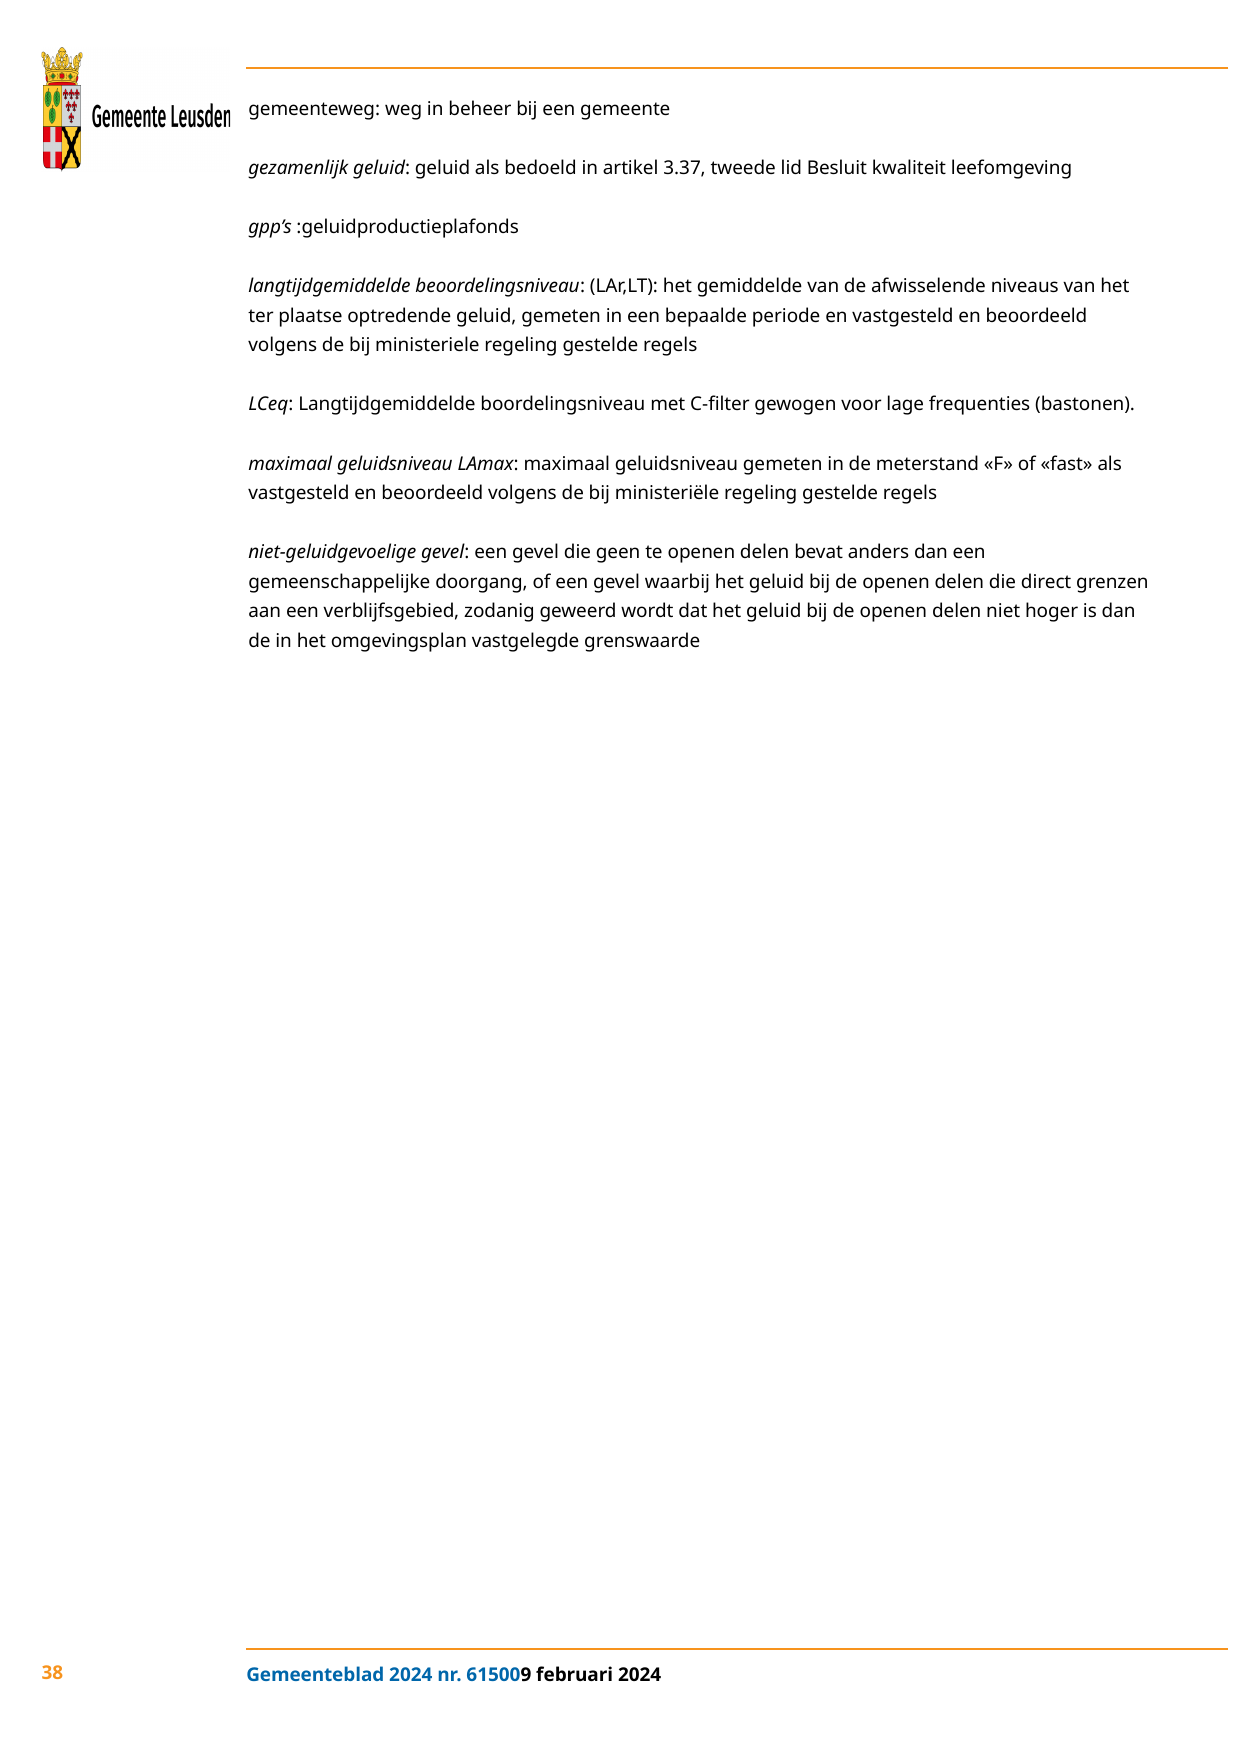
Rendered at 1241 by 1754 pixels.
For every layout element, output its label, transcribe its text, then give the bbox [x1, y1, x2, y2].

text maximaal geluidsniveau LAmax: maximaal geluidsniveau gemeten in de meterstand «F» of «fast» als vastgesteld en beoordeeld volgens de bij ministeriële regeling gestelde regels [248, 450, 1152, 505]
text gezamenlijk geluid: geluid als bedoeld in artikel 3.37, tweede lid Besluit kwaliteit leefomgeving [248, 154, 1152, 180]
text LCeq: Langtijdgemiddelde boordelingsniveau met C-filter gewogen voor lage frequenties (bastonen). [248, 391, 1152, 416]
text niet-geluidgevoelige gevel: een gevel die geen te openen delen bevat anders dan een gemeenschappelijke doorgang, of een gevel waarbij het geluid bij de openen delen die direct grenzen aan een verblijfsgebied, zodanig geweerd wordt dat het geluid bij de openen delen niet hoger is dan de in het omgevingsplan vastgelegde grenswaarde [248, 538, 1152, 653]
text gemeenteweg: weg in beheer bij een gemeente [248, 95, 1152, 121]
picture [41, 47, 231, 172]
text langtijdgemiddelde beoordelingsniveau: (LAr,LT): het gemiddelde van de afwisselende niveaus van het ter plaatse optredende geluid, gemeten in een bepaalde periode en vastgesteld en beoordeeld volgens de bij ministeriele regeling gestelde regels [248, 272, 1152, 357]
text gpp’s :geluidproductieplafonds [248, 213, 1152, 239]
